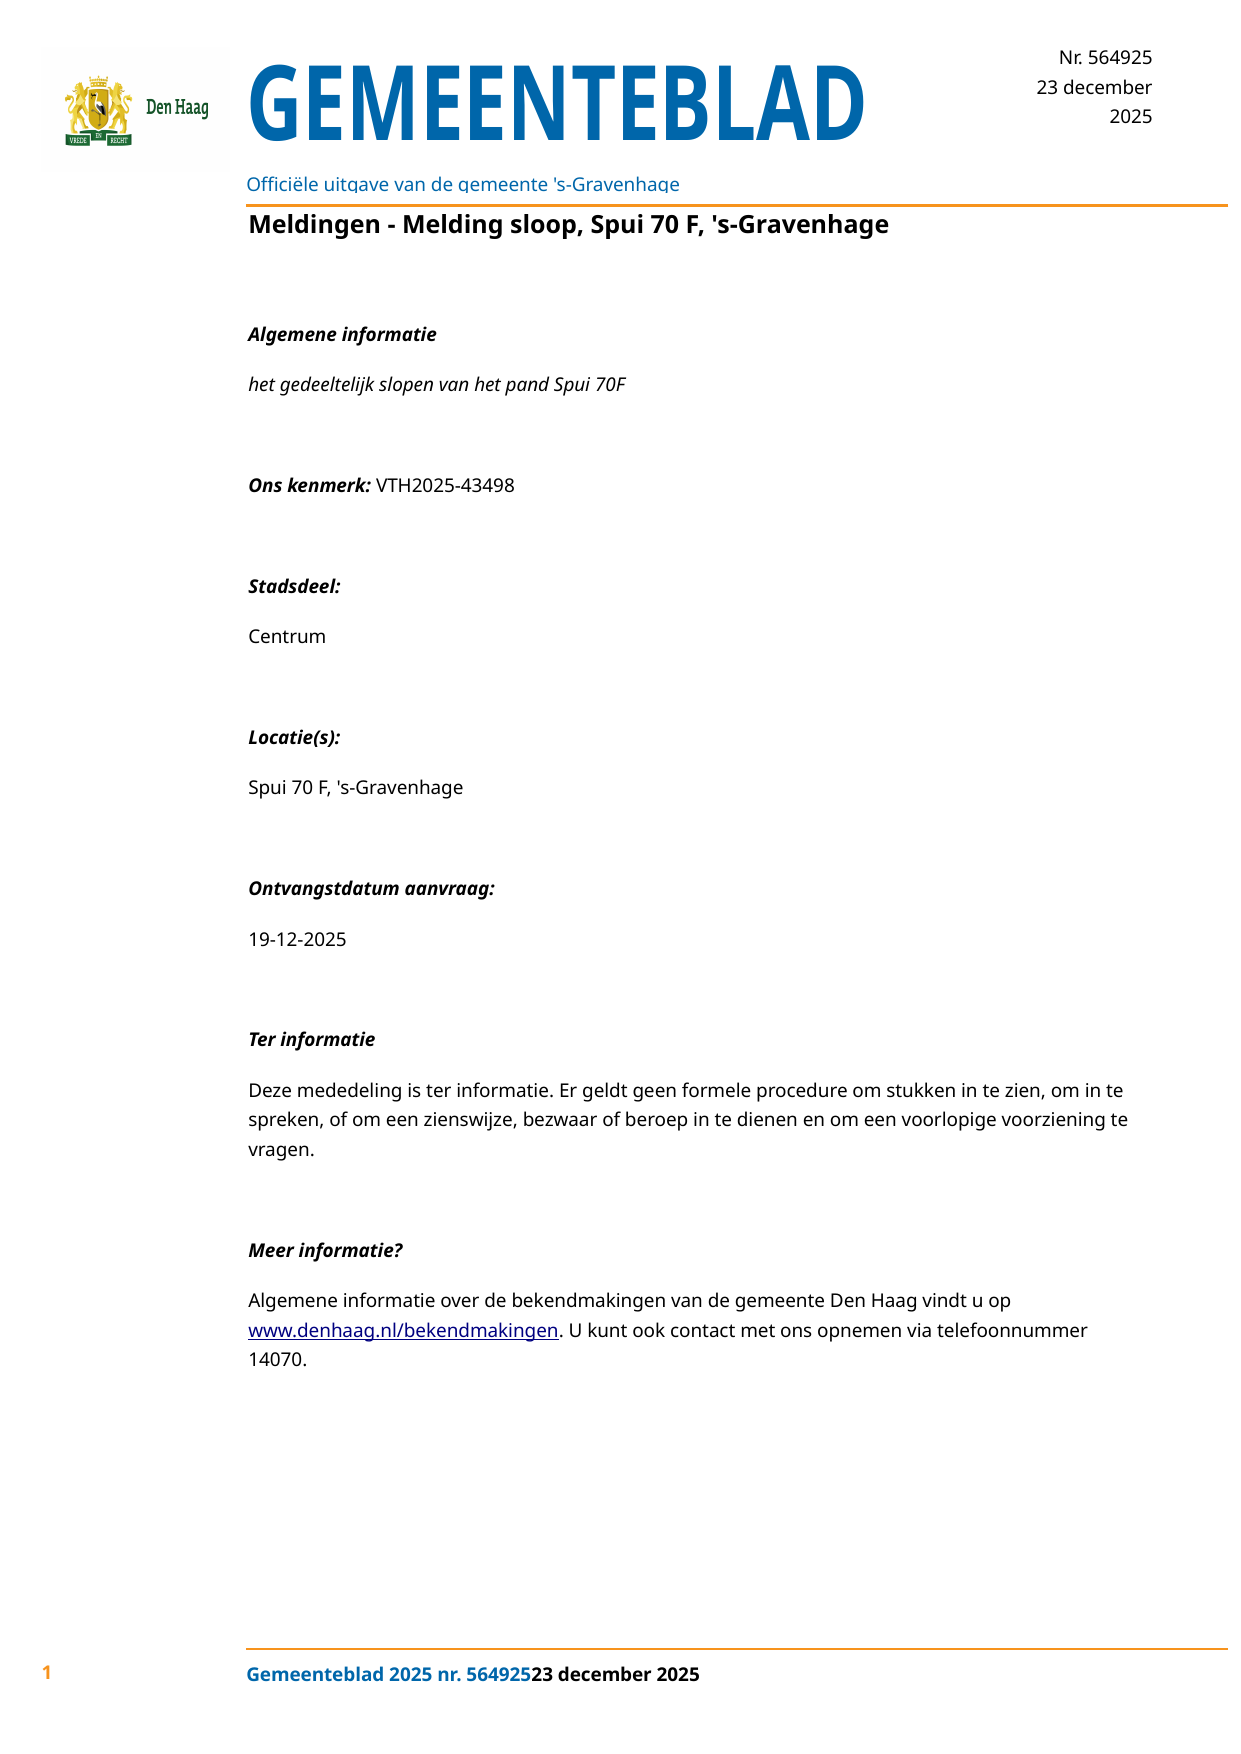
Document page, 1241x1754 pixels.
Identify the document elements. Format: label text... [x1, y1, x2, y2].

text Spui 70 F, 's-Gravenhage [248, 774, 1152, 800]
text Meldingen - Melding sloop, Spui 70 F, 's-Gravenhage [248, 207, 1152, 241]
text het gedeeltelijk slopen van het pand Spui 70F [248, 371, 1152, 397]
text Algemene informatie over de bekendmakingen van de gemeente Den Haag vindt u op www.denhaag.nl/bekendmakingen. U kunt ook contact met ons opnemen via telefoonnummer 14070. [248, 1287, 1152, 1372]
text Ter informatie [248, 1027, 1152, 1052]
text Stadsdeel: [248, 573, 1152, 598]
text Locatie(s): [248, 724, 1152, 750]
text Meer informatie? [248, 1237, 1152, 1263]
text Ons kenmerk: VTH2025-43498 [248, 472, 1152, 498]
text Ontvangstdatum aanvraag: [248, 875, 1152, 901]
text 19-12-2025 [248, 926, 1152, 951]
text Algemene informatie [248, 321, 1152, 346]
text Centrum [248, 623, 1152, 649]
text Deze mededeling is ter informatie. Er geldt geen formele procedure om stukken in te zien, om in te spreken, of om een zienswijze, bezwaar of beroep in te dienen en om een voorlopige voorziening te vragen. [248, 1077, 1152, 1162]
picture [41, 47, 231, 172]
